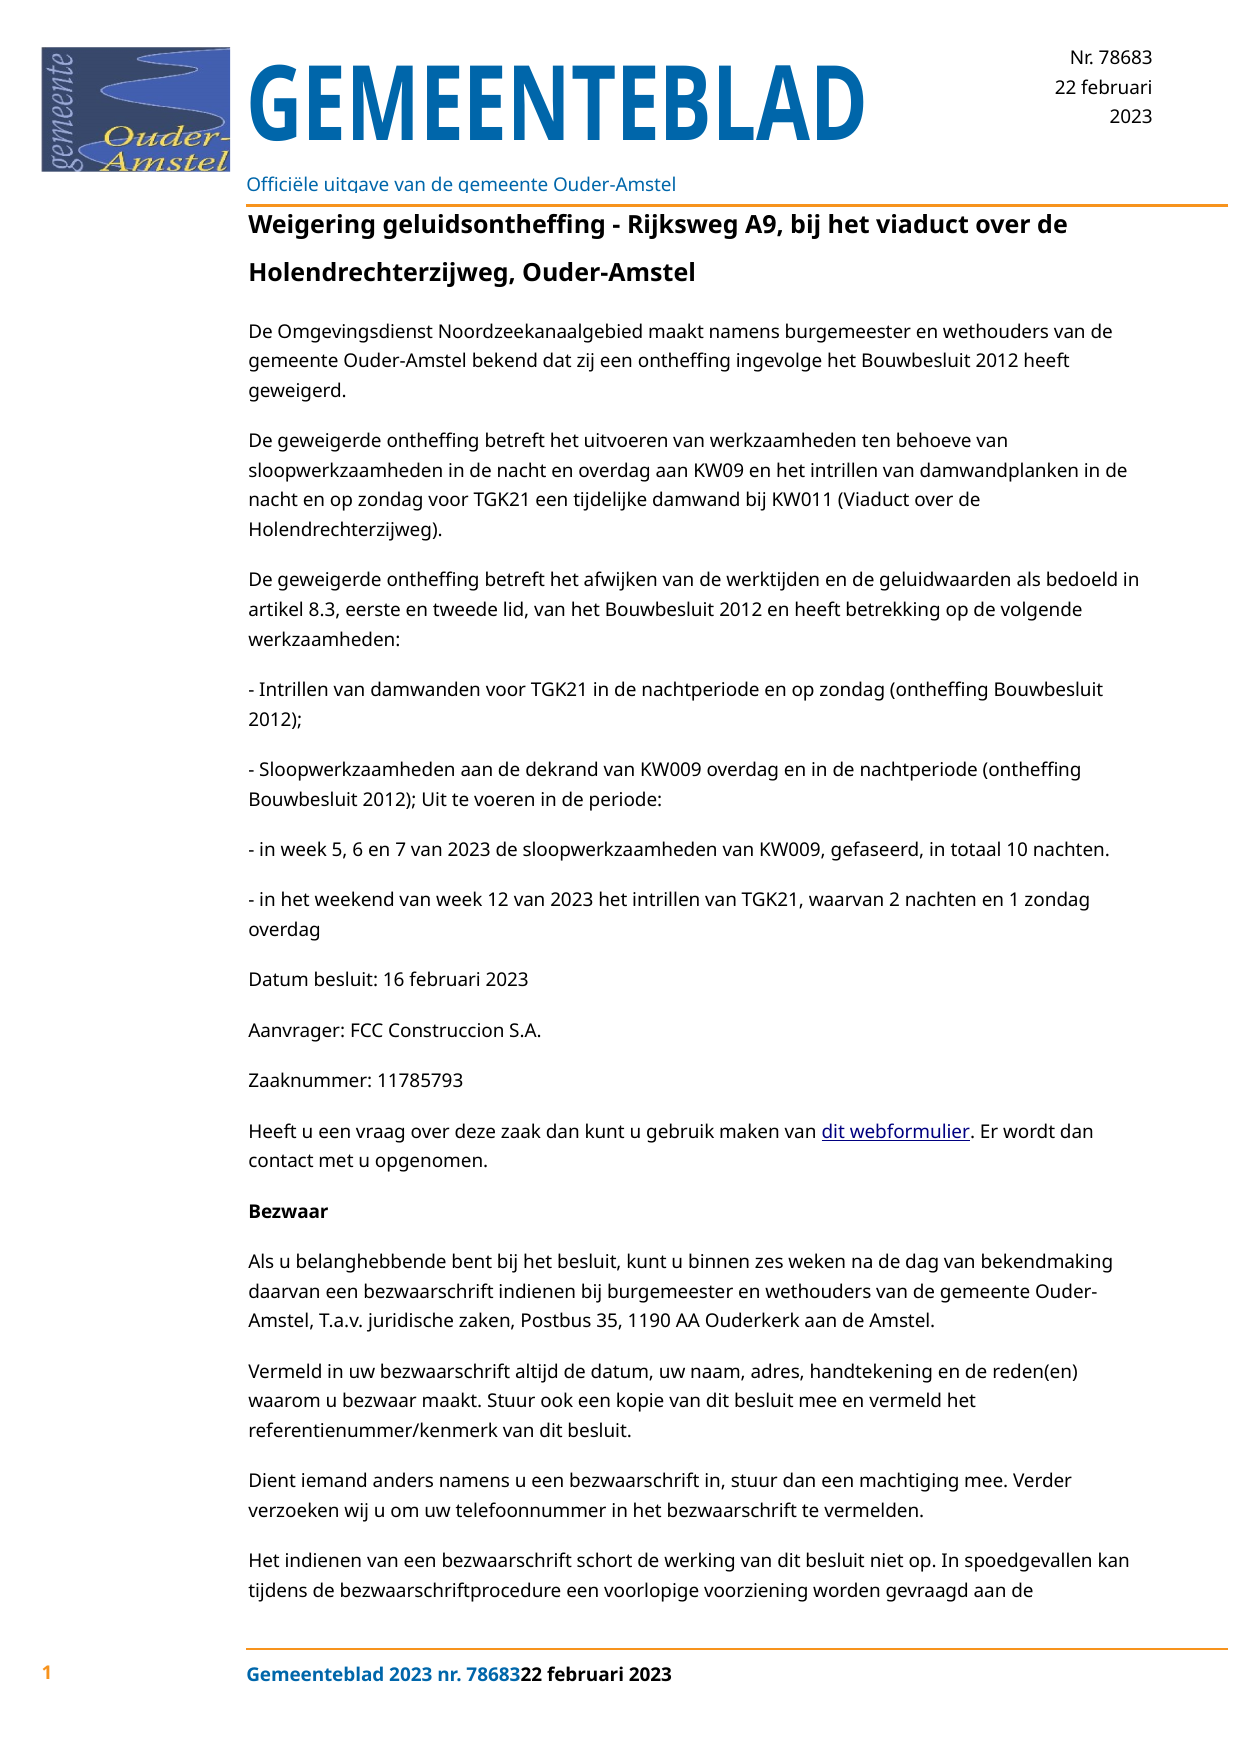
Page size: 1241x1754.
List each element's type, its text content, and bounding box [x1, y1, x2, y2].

text - in week 5, 6 en 7 van 2023 de sloopwerkzaamheden van KW009, gefaseerd, in totaal 10 nachten. [248, 836, 1152, 862]
text Het indienen van een bezwaarschrift schort de werking van dit besluit niet op. In spoedgevallen kan tijdens de bezwaarschriftprocedure een voorlopige voorziening worden gevraagd aan de [248, 1547, 1152, 1603]
text Als u belanghebbende bent bij het besluit, kunt u binnen zes weken na de dag van bekendmaking daarvan een bezwaarschrift indienen bij burgemeester en wethouders van de gemeente Ouder-Amstel, T.a.v. juridische zaken, Postbus 35, 1190 AA Ouderkerk aan de Amstel. [248, 1248, 1152, 1333]
text De Omgevingsdienst Noordzeekanaalgebied maakt namens burgemeester en wethouders van de gemeente Ouder-Amstel bekend dat zij een ontheffing ingevolge het Bouwbesluit 2012 heeft geweigerd. [248, 318, 1152, 403]
text Zaaknummer: 11785793 [248, 1067, 1152, 1093]
text Aanvrager: FCC Construccion S.A. [248, 1017, 1152, 1043]
text De geweigerde ontheffing betreft het afwijken van de werktijden en de geluidwaarden als bedoeld in artikel 8.3, eerste en tweede lid, van het Bouwbesluit 2012 en heeft betrekking op de volgende werkzaamheden: [248, 567, 1152, 652]
text - Sloopwerkzaamheden aan de dekrand van KW009 overdag en in de nachtperiode (ontheffing Bouwbesluit 2012); Uit te voeren in de periode: [248, 756, 1152, 812]
text Weigering geluidsontheffing - Rijksweg A9, bij het viaduct over de Holendrechterzijweg, Ouder-Amstel [248, 207, 1152, 288]
text - in het weekend van week 12 van 2023 het intrillen van TGK21, waarvan 2 nachten en 1 zondag overdag [248, 887, 1152, 942]
text Vermeld in uw bezwaarschrift altijd de datum, uw naam, adres, handtekening en de reden(en) waarom u bezwaar maakt. Stuur ook een kopie van dit besluit mee en vermeld het referentienummer/kenmerk van dit besluit. [248, 1358, 1152, 1443]
text De geweigerde ontheffing betreft het uitvoeren van werkzaamheden ten behoeve van sloopwerkzaamheden in de nacht en overdag aan KW09 en het intrillen van damwandplanken in de nacht en op zondag voor TGK21 een tijdelijke damwand bij KW011 (Viaduct over de Holendrechterzijweg). [248, 427, 1152, 542]
text Dient iemand anders namens u een bezwaarschrift in, stuur dan een machtiging mee. Verder verzoeken wij u om uw telefoonnummer in het bezwaarschrift te vermelden. [248, 1467, 1152, 1523]
text Datum besluit: 16 februari 2023 [248, 967, 1152, 992]
text Bezwaar [248, 1198, 1152, 1224]
text Heeft u een vraag over deze zaak dan kunt u gebruik maken van dit webformulier. Er wordt dan contact met u opgenomen. [248, 1118, 1152, 1173]
text - Intrillen van damwanden voor TGK21 in de nachtperiode en op zondag (ontheffing Bouwbesluit 2012); [248, 676, 1152, 732]
picture [41, 47, 231, 172]
